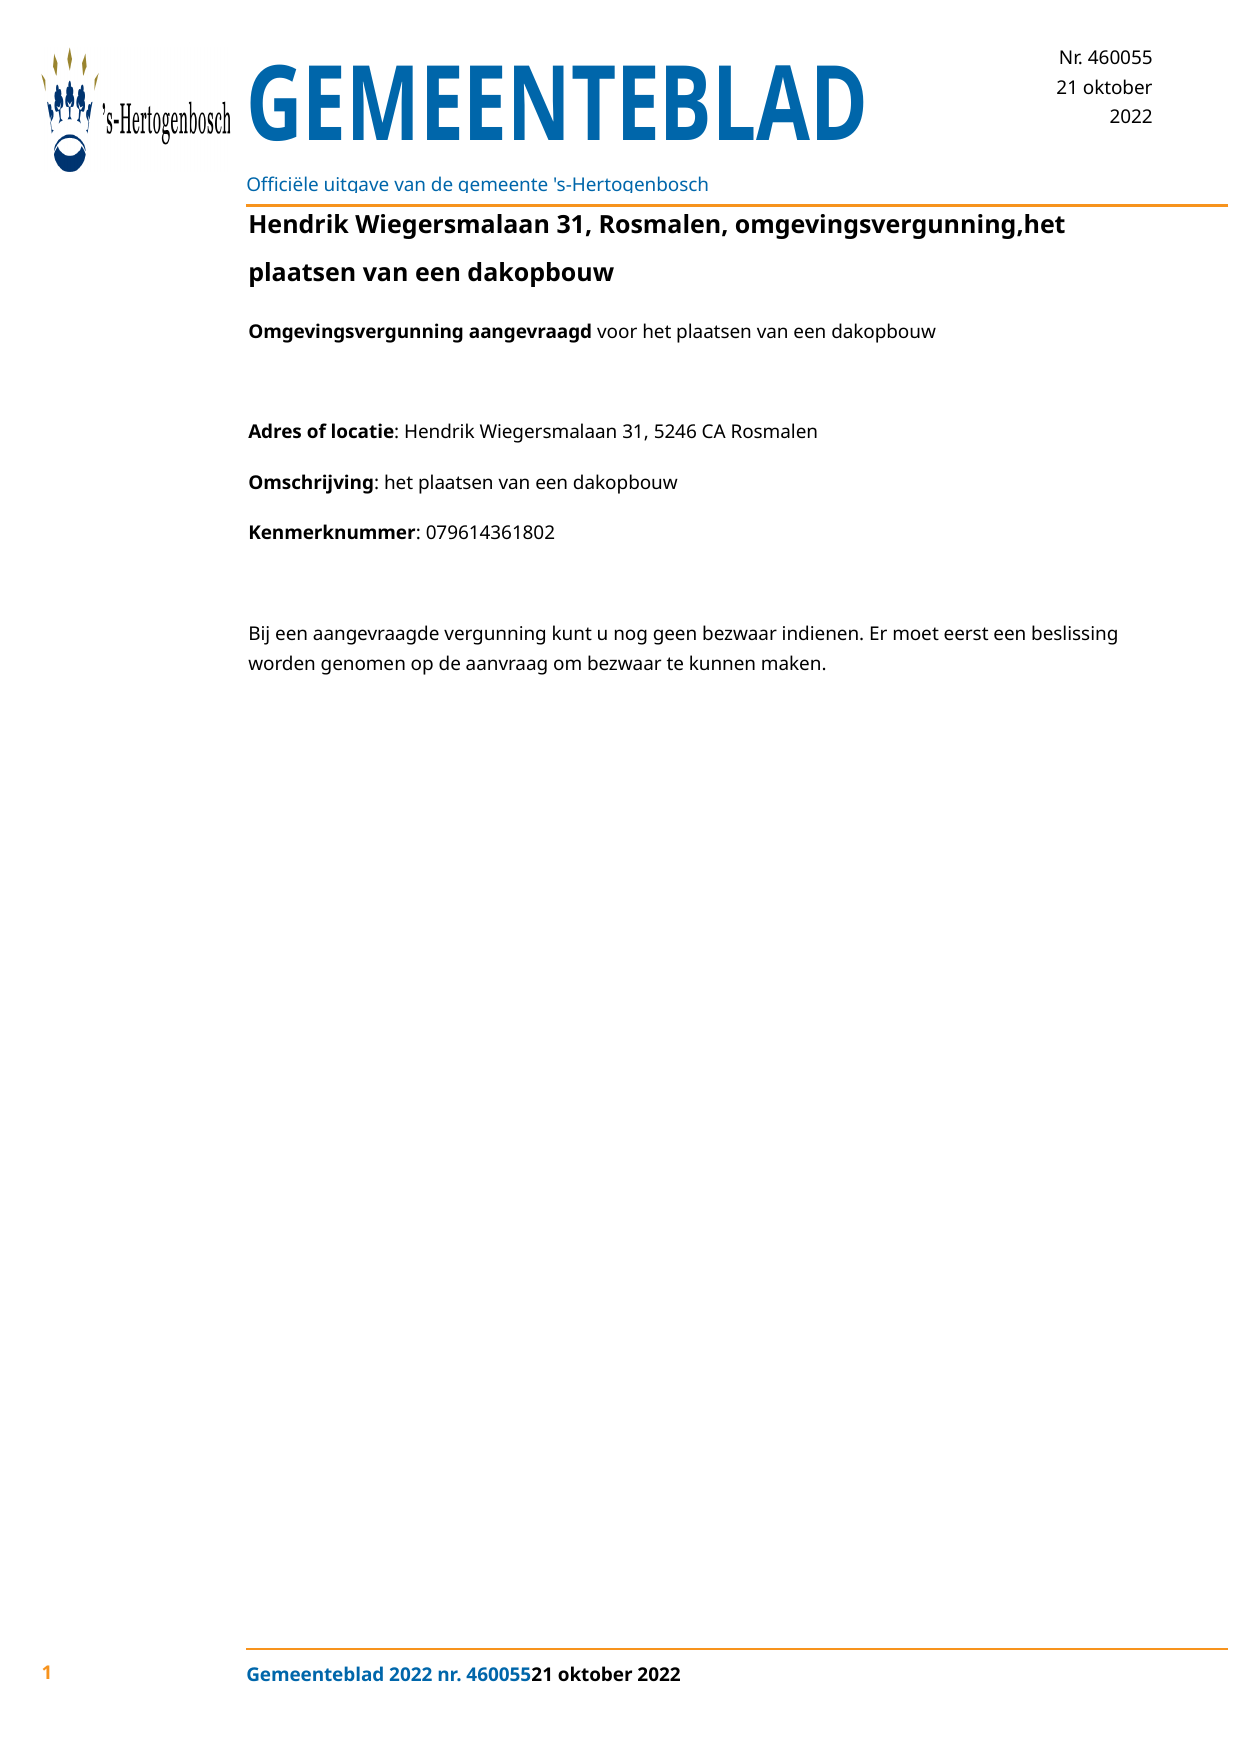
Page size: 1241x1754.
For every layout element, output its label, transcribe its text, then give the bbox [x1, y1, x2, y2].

text Omgevingsvergunning aangevraagd voor het plaatsen van een dakopbouw [248, 318, 1152, 344]
text Adres of locatie: Hendrik Wiegersmalaan 31, 5246 CA Rosmalen [248, 419, 1152, 444]
text Kenmerknummer: 079614361802 [248, 519, 1152, 545]
text Hendrik Wiegersmalaan 31, Rosmalen, omgevingsvergunning,het plaatsen van een dakopbouw [248, 207, 1152, 288]
text Bij een aangevraagde vergunning kunt u nog geen bezwaar indienen. Er moet eerst een beslissing worden genomen op de aanvraag om bezwaar te kunnen maken. [248, 620, 1152, 676]
text Omschrijving: het plaatsen van een dakopbouw [248, 469, 1152, 495]
picture [41, 47, 231, 172]
